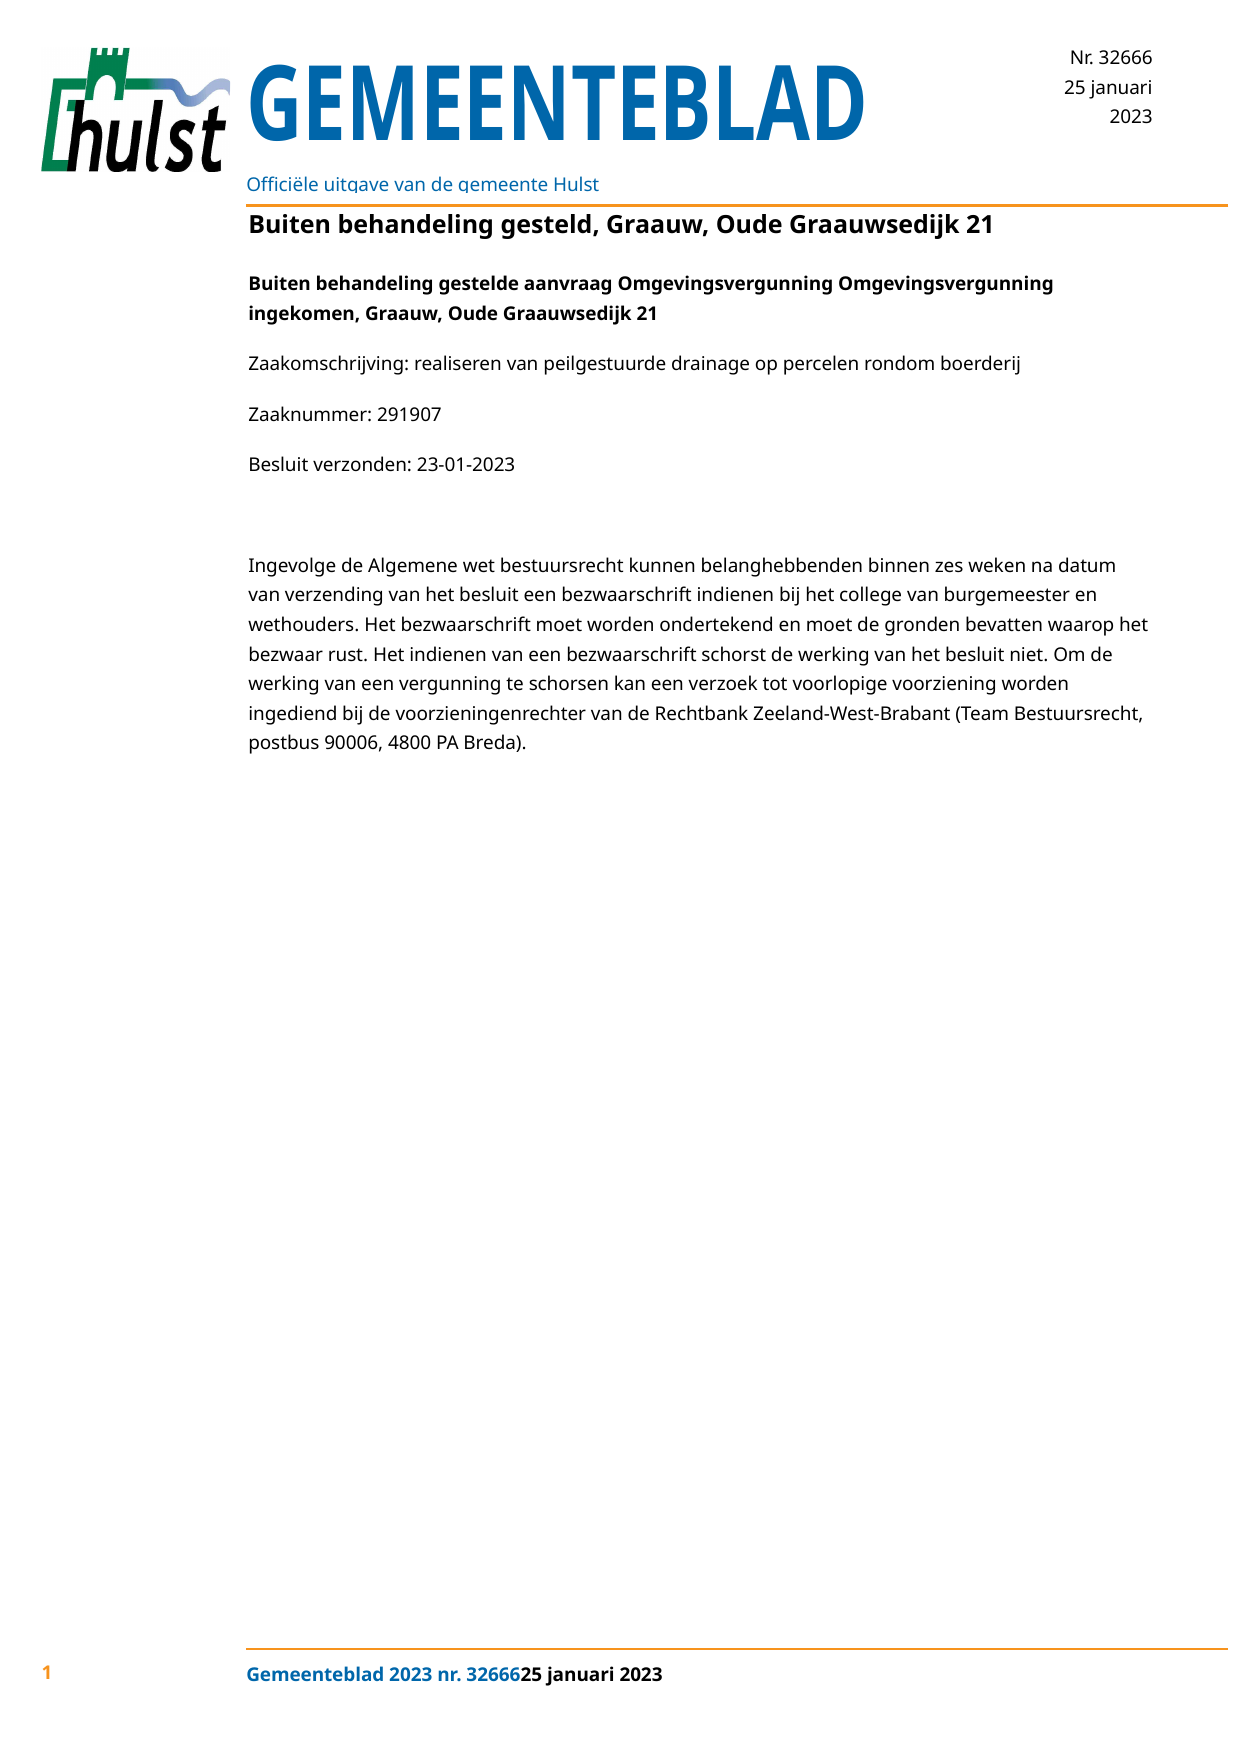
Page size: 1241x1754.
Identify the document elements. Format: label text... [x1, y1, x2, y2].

text Buiten behandeling gestelde aanvraag Omgevingsvergunning Omgevingsvergunning ingekomen, Graauw, Oude Graauwsedijk 21 [248, 270, 1152, 326]
text Besluit verzonden: 23-01-2023 [248, 451, 1152, 477]
text Ingevolge de Algemene wet bestuursrecht kunnen belanghebbenden binnen zes weken na datum van verzending van het besluit een bezwaarschrift indienen bij het college van burgemeester en wethouders. Het bezwaarschrift moet worden ondertekend en moet de gronden bevatten waarop het bezwaar rust. Het indienen van een bezwaarschrift schorst de werking van het besluit niet. Om de werking van een vergunning te schorsen kan een verzoek tot voorlopige voorziening worden ingediend bij de voorzieningenrechter van de Rechtbank Zeeland-West-Brabant (Team Bestuursrecht, postbus 90006, 4800 PA Breda). [248, 552, 1152, 755]
text Buiten behandeling gesteld, Graauw, Oude Graauwsedijk 21 [248, 207, 1152, 241]
picture [41, 47, 231, 172]
text Zaakomschrijving: realiseren van peilgestuurde drainage op percelen rondom boerderij [248, 350, 1152, 376]
text Zaaknummer: 291907 [248, 401, 1152, 426]
